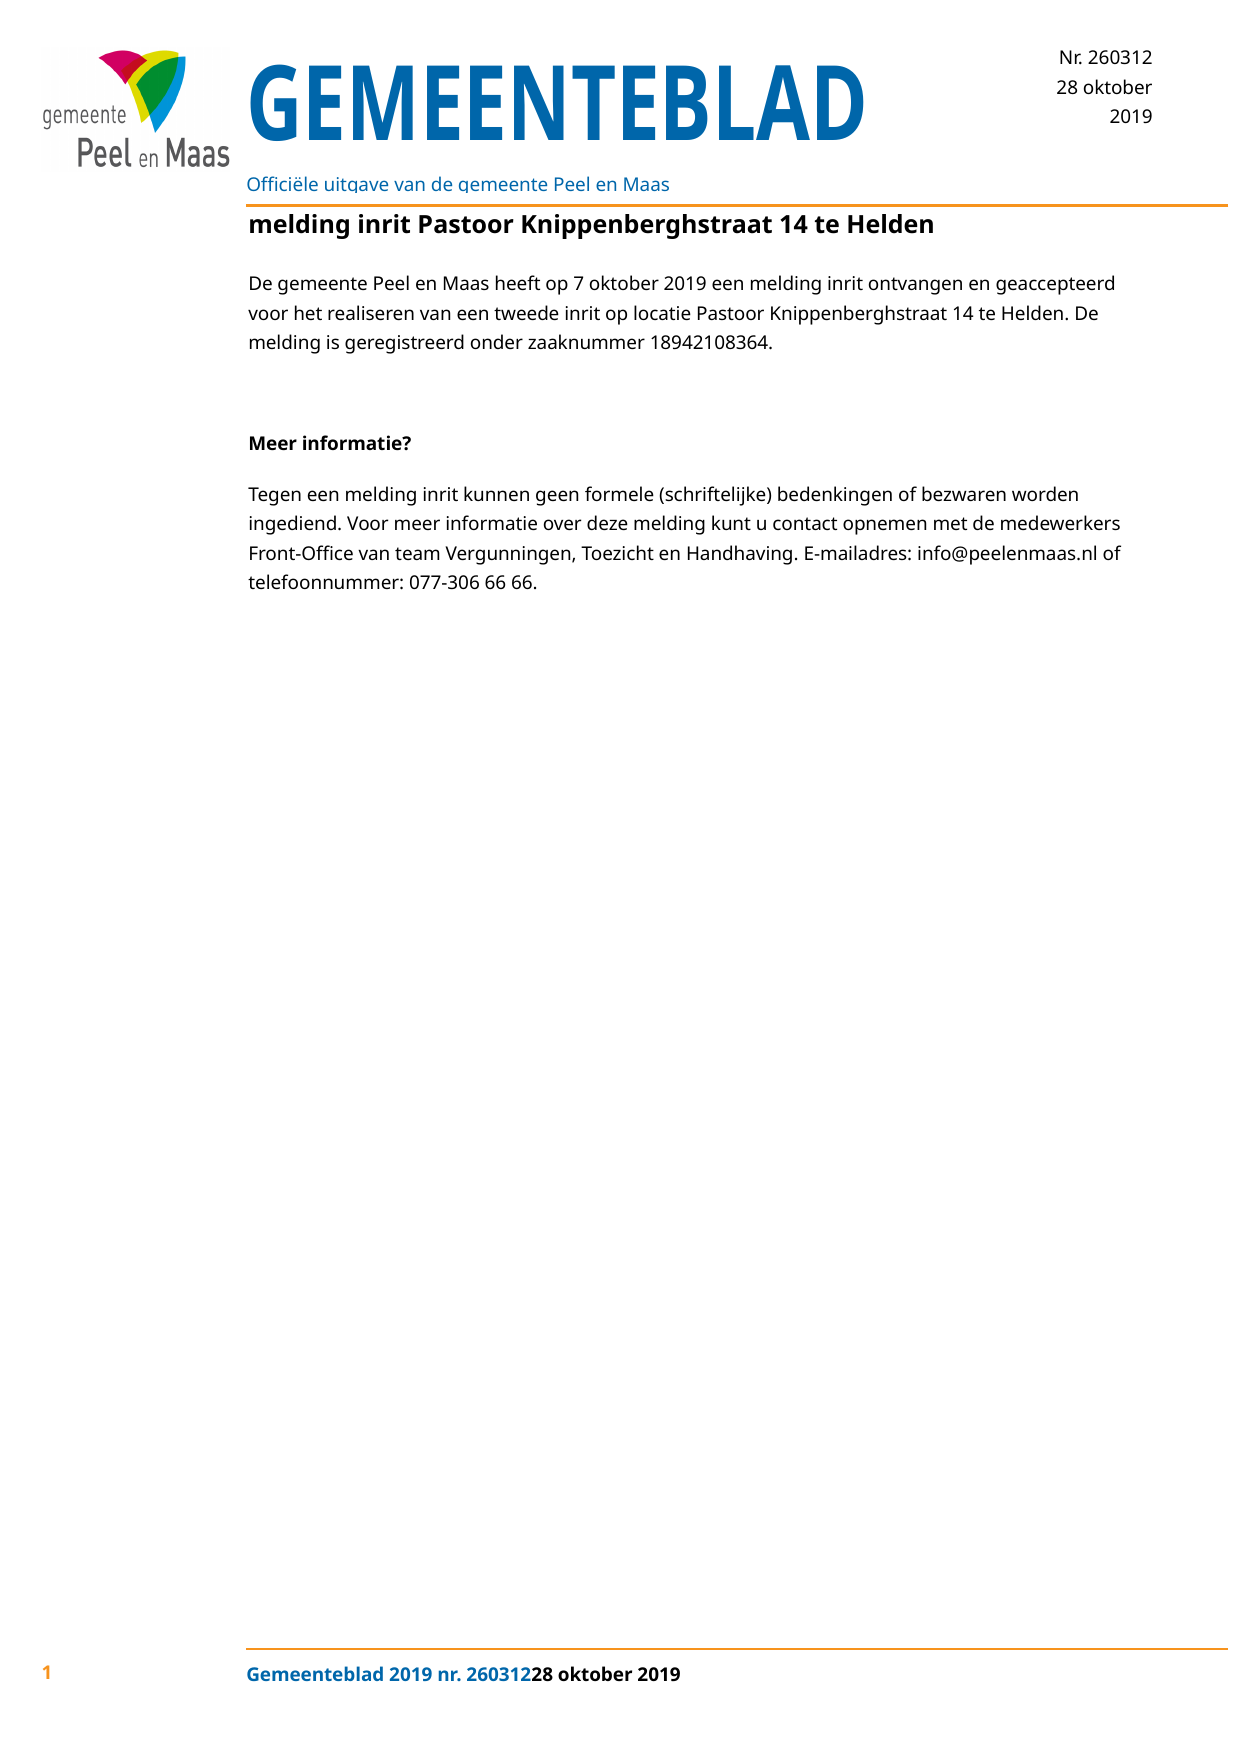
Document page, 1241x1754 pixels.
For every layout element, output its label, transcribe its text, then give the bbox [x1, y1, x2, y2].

text melding inrit Pastoor Knippenberghstraat 14 te Helden [248, 207, 1152, 241]
text De gemeente Peel en Maas heeft op 7 oktober 2019 een melding inrit ontvangen en geaccepteerd voor het realiseren van een tweede inrit op locatie Pastoor Knippenberghstraat 14 te Helden. De melding is geregistreerd onder zaaknummer 18942108364. [248, 270, 1152, 355]
text Meer informatie? [248, 430, 1152, 456]
text Tegen een melding inrit kunnen geen formele (schriftelijke) bedenkingen of bezwaren worden ingediend. Voor meer informatie over deze melding kunt u contact opnemen met de medewerkers Front-Office van team Vergunningen, Toezicht en Handhaving. E-mailadres: info@peelenmaas.nl of telefoonnummer: 077-306 66 66. [248, 481, 1152, 595]
picture [41, 47, 231, 172]
